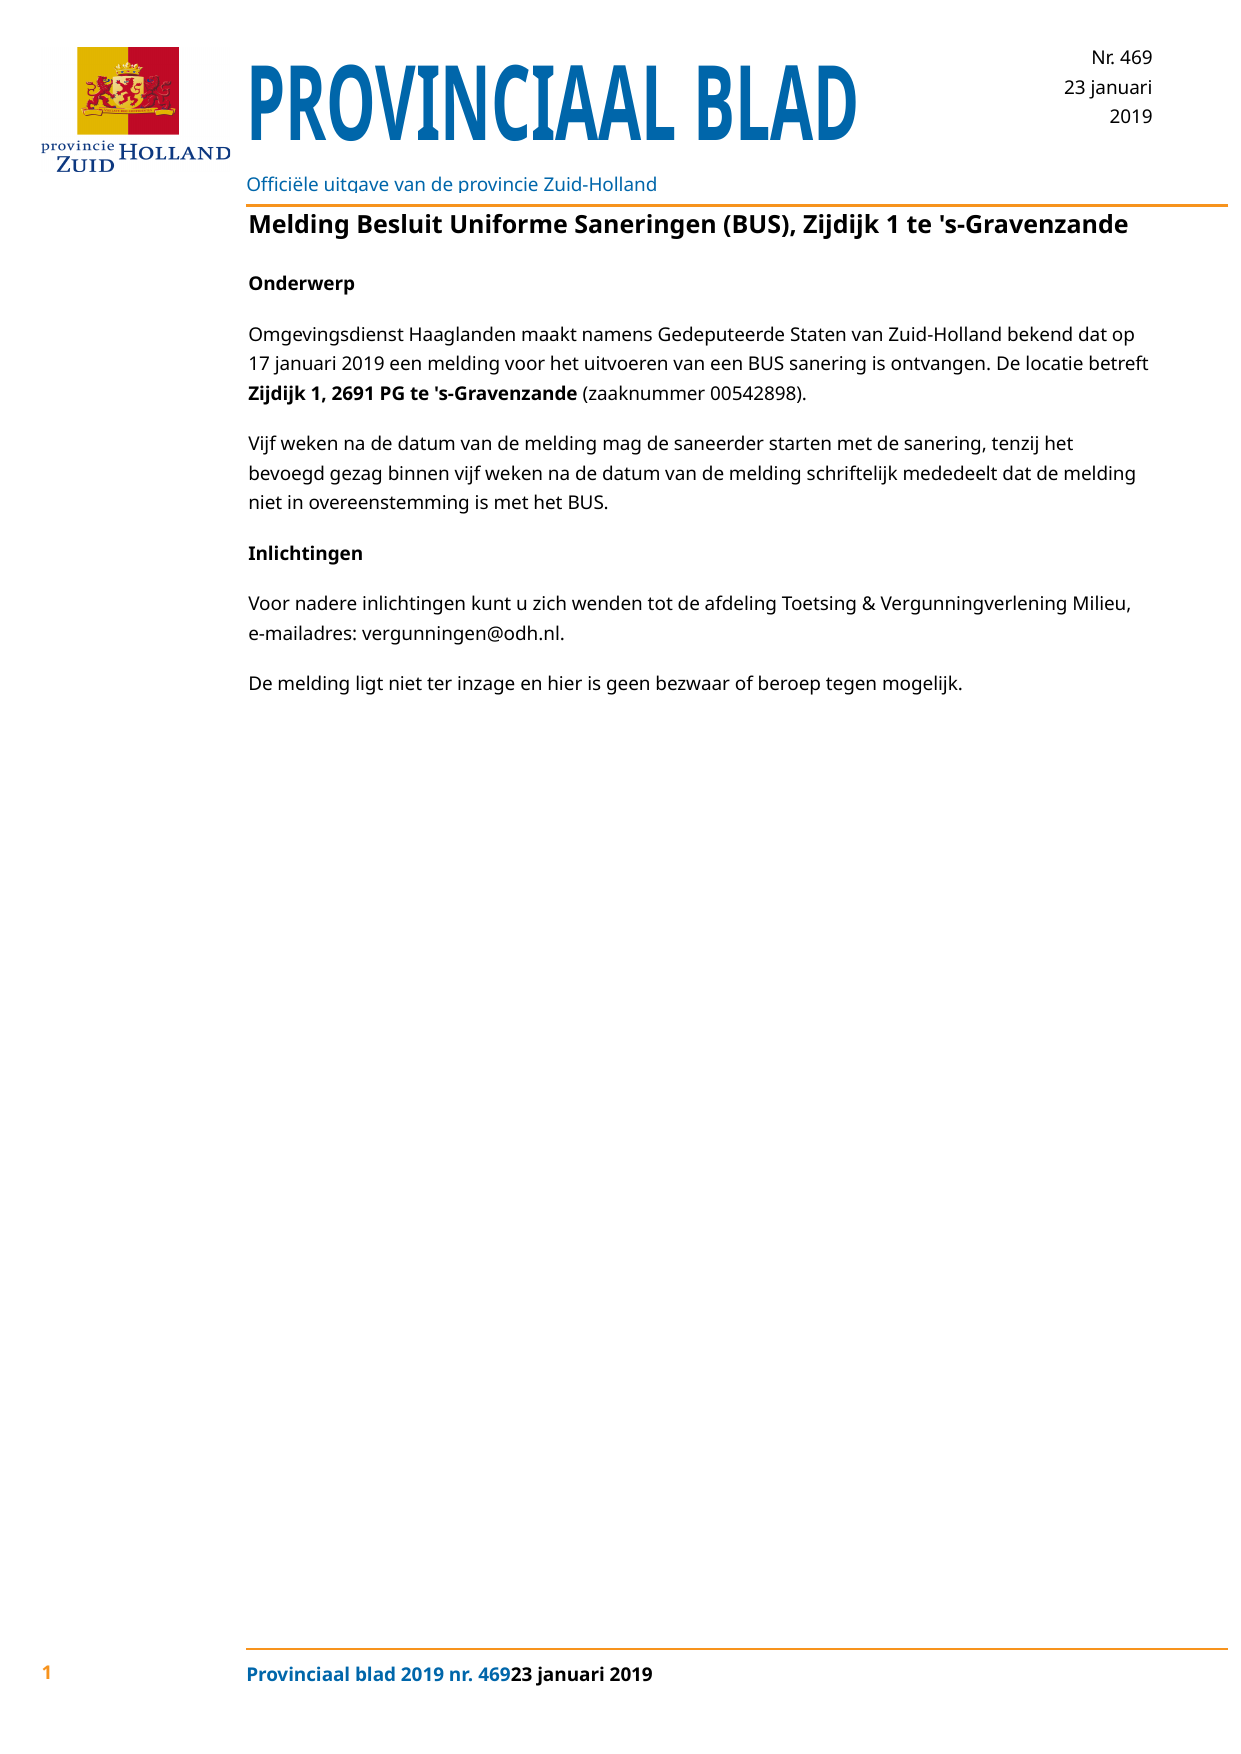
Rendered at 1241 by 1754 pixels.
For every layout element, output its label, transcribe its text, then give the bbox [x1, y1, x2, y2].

text Inlichtingen [248, 540, 1152, 566]
picture [41, 47, 231, 172]
text Onderwerp [248, 270, 1152, 296]
text Omgevingsdienst Haaglanden maakt namens Gedeputeerde Staten van Zuid-Holland bekend dat op 17 januari 2019 een melding voor het uitvoeren van een BUS sanering is ontvangen. De locatie betreft Zijdijk 1, 2691 PG te 's-Gravenzande (zaaknummer 00542898). [248, 321, 1152, 406]
text Voor nadere inlichtingen kunt u zich wenden tot de afdeling Toetsing & Vergunningverlening Milieu, e-mailadres: vergunningen@odh.nl. [248, 590, 1152, 646]
text Melding Besluit Uniforme Saneringen (BUS), Zijdijk 1 te 's-Gravenzande [248, 207, 1152, 241]
text Vijf weken na de datum van de melding mag de saneerder starten met de sanering, tenzij het bevoegd gezag binnen vijf weken na de datum van de melding schriftelijk mededeelt dat de melding niet in overeenstemming is met het BUS. [248, 430, 1152, 515]
text De melding ligt niet ter inzage en hier is geen bezwaar of beroep tegen mogelijk. [248, 670, 1152, 696]
